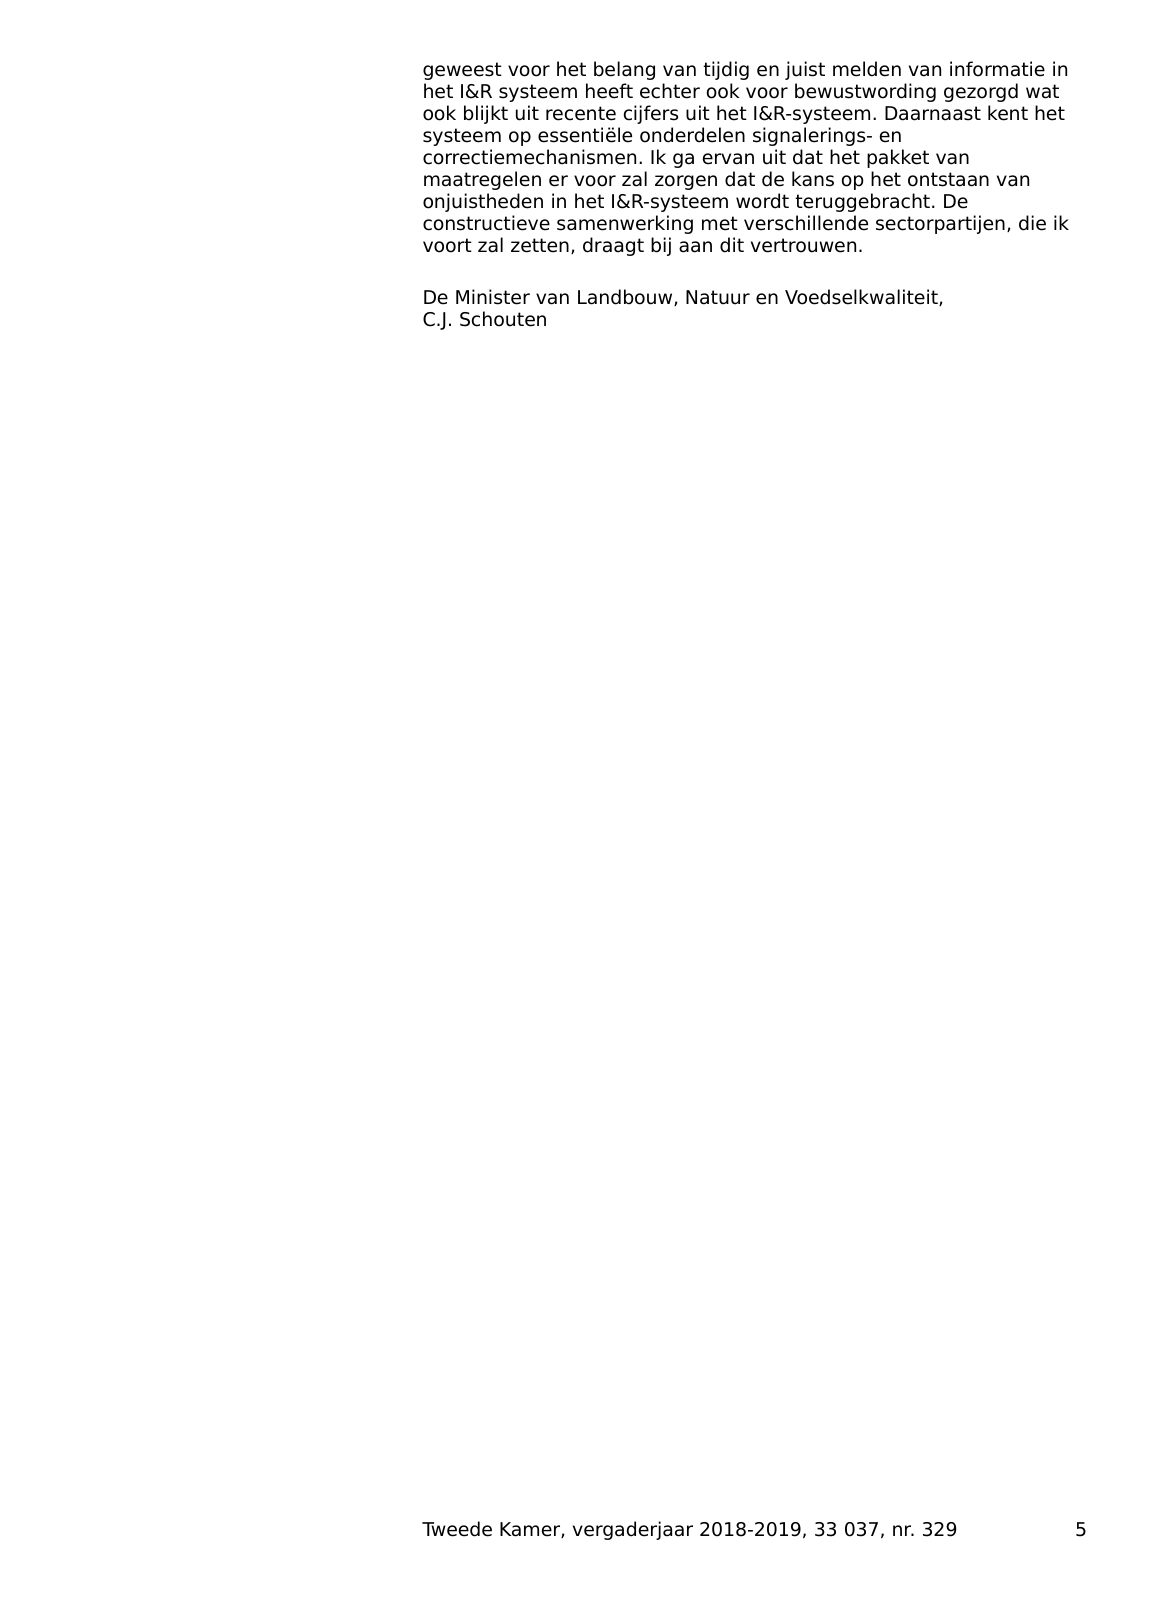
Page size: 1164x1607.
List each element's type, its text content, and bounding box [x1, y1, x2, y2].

text De Minister van Landbouw, Natuur en Voedselkwaliteit, C.J. Schouten [422, 287, 1087, 331]
text geweest voor het belang van tijdig en juist melden van informatie in het I&R systeem heeft echter ook voor bewustwording gezorgd wat ook blijkt uit recente cijfers uit het I&R-systeem. Daarnaast kent het systeem op essentiële onderdelen signalerings- en correctiemechanismen. Ik ga ervan uit dat het pakket van maatregelen er voor zal zorgen dat de kans op het ontstaan van onjuistheden in het I&R-systeem wordt teruggebracht. De constructieve samenwerking met verschillende sectorpartijen, die ik voort zal zetten, draagt bij aan dit vertrouwen. [422, 59, 1087, 257]
